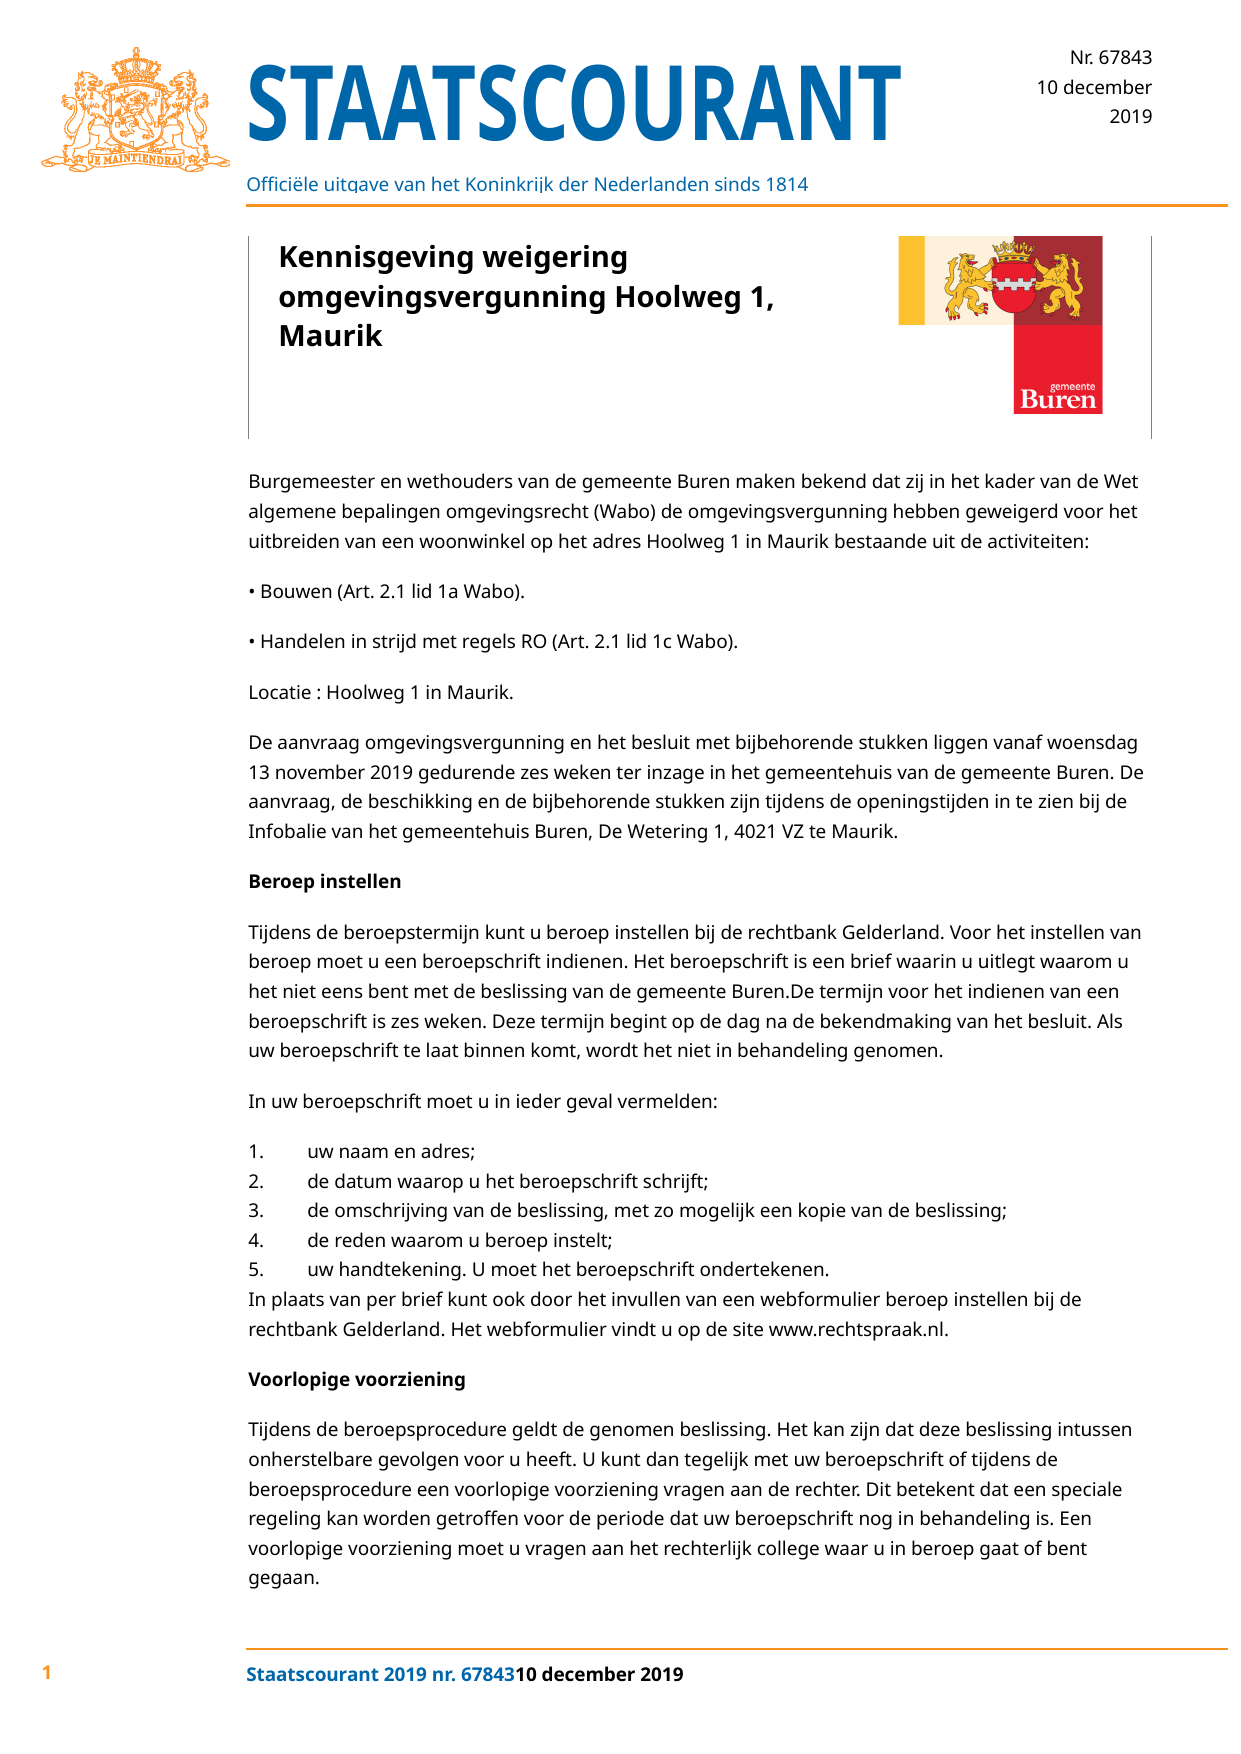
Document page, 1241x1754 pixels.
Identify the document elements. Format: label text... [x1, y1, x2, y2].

text Locatie : Hoolweg 1 in Maurik. [248, 679, 1152, 705]
text In plaats van per brief kunt ook door het invullen van een webformulier beroep instellen bij de rechtbank Gelderland. Het webformulier vindt u op de site www.rechtspraak.nl. [248, 1286, 1152, 1341]
text De aanvraag omgevingsvergunning en het besluit met bijbehorende stukken liggen vanaf woensdag 13 november 2019 gedurende zes weken ter inzage in het gemeentehuis van de gemeente Buren. De aanvraag, de beschikking en de bijbehorende stukken zijn tijdens de openingstijden in te zien bij de Infobalie van het gemeentehuis Buren, De Wetering 1, 4021 VZ te Maurik. [248, 729, 1152, 844]
table_header Kennisgeving weigering omgevingsvergunning Hoolweg 1, Maurik [249, 236, 850, 439]
text In uw beroepschrift moet u in ieder geval vermelden: [248, 1088, 1152, 1113]
table_header [850, 236, 898, 413]
picture [41, 47, 231, 172]
text • Bouwen (Art. 2.1 lid 1a Wabo). [248, 578, 1152, 604]
text Tijdens de beroepstermijn kunt u beroep instellen bij de rechtbank Gelderland. Voor het instellen van beroep moet u een beroepschrift indienen. Het beroepschrift is een brief waarin u uitlegt waarom u het niet eens bent met de beslissing van de gemeente Buren.De termijn voor het indienen van een beroepschrift is zes weken. Deze termijn begint op de dag na de bekendmaking van het besluit. Als uw beroepschrift te laat binnen komt, wordt het niet in behandeling genomen. [248, 919, 1152, 1063]
picture [898, 236, 1103, 414]
text Voorlopige voorziening [248, 1366, 1152, 1392]
table_header [850, 414, 1151, 439]
list de omschrijving van de beslissing, met zo mogelijk een kopie van de beslissing; [248, 1197, 1152, 1223]
text Burgemeester en wethouders van de gemeente Buren maken bekend dat zij in het kader van de Wet algemene bepalingen omgevingsrecht (Wabo) de omgevingsvergunning hebben geweigerd voor het uitbreiden van een woonwinkel op het adres Hoolweg 1 in Maurik bestaande uit de activiteiten: [248, 469, 1152, 553]
text • Handelen in strijd met regels RO (Art. 2.1 lid 1c Wabo). [248, 629, 1152, 654]
list uw naam en adres; [248, 1138, 1152, 1164]
list de datum waarop u het beroepschrift schrijft; [248, 1168, 1152, 1193]
list uw handtekening. U moet het beroepschrift ondertekenen. [248, 1257, 1152, 1282]
text Beroep instellen [248, 869, 1152, 894]
list de reden waarom u beroep instelt; [248, 1227, 1152, 1253]
table_header [1103, 236, 1151, 413]
text Tijdens de beroepsprocedure geldt de genomen beslissing. Het kan zijn dat deze beslissing intussen onherstelbare gevolgen voor u heeft. U kunt dan tegelijk met uw beroepschrift of tijdens de beroepsprocedure een voorlopige voorziening vragen aan de rechter. Dit betekent dat een speciale regeling kan worden getroffen voor de periode dat uw beroepschrift nog in behandeling is. Een voorlopige voorziening moet u vragen aan het rechterlijk college waar u in beroep gaat of bent gegaan. [248, 1417, 1152, 1590]
